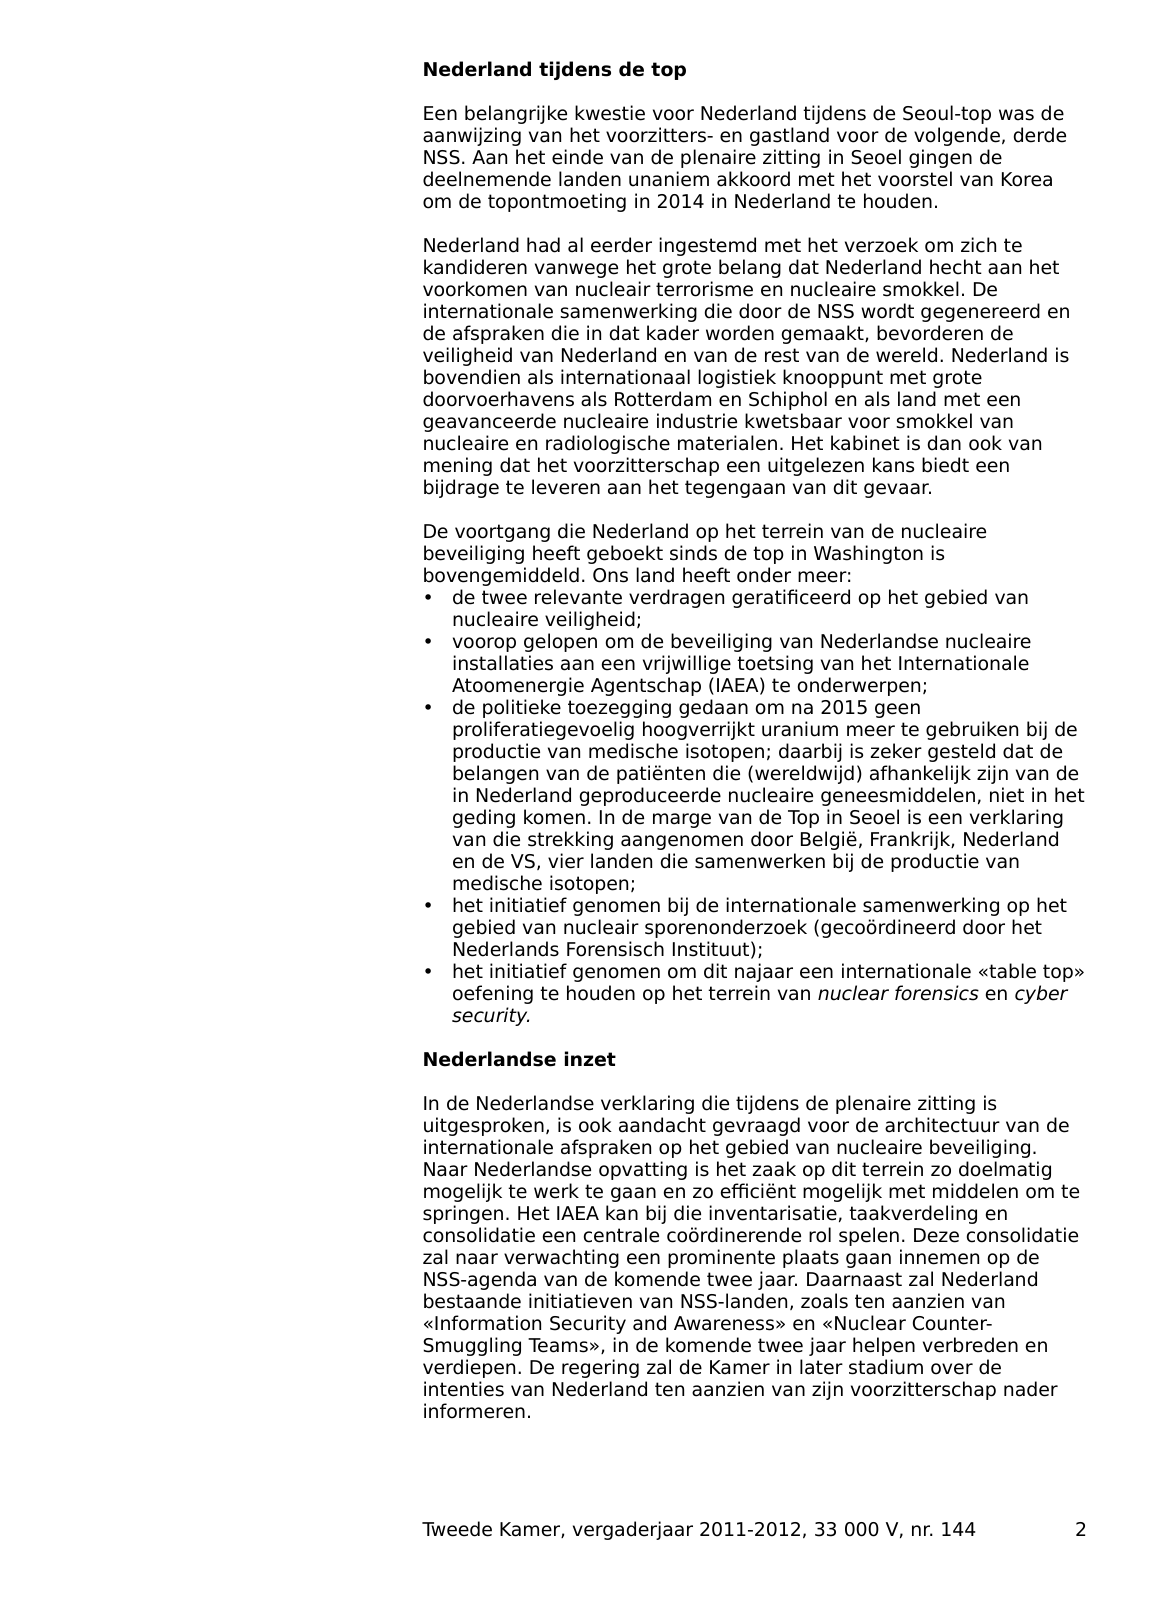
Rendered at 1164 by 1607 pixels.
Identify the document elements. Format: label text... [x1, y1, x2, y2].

subtitle Nederland tijdens de top [422, 59, 1087, 81]
text Een belangrijke kwestie voor Nederland tijdens de Seoul-top was de aanwijzing van het voorzitters- en gastland voor de volgende, derde NSS. Aan het einde van de plenaire zitting in Seoel gingen de deelnemende landen unaniem akkoord met het voorstel van Korea om de topontmoeting in 2014 in Nederland te houden. [422, 103, 1087, 213]
text • voorop gelopen om de beveiliging van Nederlandse nucleaire installaties aan een vrijwillige toetsing van het Internationale Atoomenergie Agentschap (IAEA) te onderwerpen; [422, 631, 1087, 697]
text • het initiatief genomen om dit najaar een internationale «table top» oefening te houden op het terrein van nuclear forensics en cyber security. [422, 961, 1087, 1027]
text De voortgang die Nederland op het terrein van de nucleaire beveiliging heeft geboekt sinds de top in Washington is bovengemiddeld. Ons land heeft onder meer: [422, 521, 1087, 587]
text Nederland had al eerder ingestemd met het verzoek om zich te kandideren vanwege het grote belang dat Nederland hecht aan het voorkomen van nucleair terrorisme en nucleaire smokkel. De internationale samenwerking die door de NSS wordt gegenereerd en de afspraken die in dat kader worden gemaakt, bevorderen de veiligheid van Nederland en van de rest van de wereld. Nederland is bovendien als internationaal logistiek knooppunt met grote doorvoerhavens als Rotterdam en Schiphol en als land met een geavanceerde nucleaire industrie kwetsbaar voor smokkel van nucleaire en radiologische materialen. Het kabinet is dan ook van mening dat het voorzitterschap een uitgelezen kans biedt een bijdrage te leveren aan het tegengaan van dit gevaar. [422, 235, 1087, 499]
text • de politieke toezegging gedaan om na 2015 geen proliferatiegevoelig hoogverrijkt uranium meer te gebruiken bij de productie van medische isotopen; daarbij is zeker gesteld dat de belangen van de patiënten die (wereldwijd) afhankelijk zijn van de in Nederland geproduceerde nucleaire geneesmiddelen, niet in het geding komen. In de marge van de Top in Seoel is een verklaring van die strekking aangenomen door België, Frankrijk, Nederland en de VS, vier landen die samenwerken bij de productie van medische isotopen; [422, 697, 1087, 895]
text • de twee relevante verdragen geratificeerd op het gebied van nucleaire veiligheid; [422, 587, 1087, 631]
subtitle Nederlandse inzet [422, 1049, 1087, 1071]
text • het initiatief genomen bij de internationale samenwerking op het gebied van nucleair sporenonderzoek (gecoördineerd door het Nederlands Forensisch Instituut); [422, 895, 1087, 961]
text In de Nederlandse verklaring die tijdens de plenaire zitting is uitgesproken, is ook aandacht gevraagd voor de architectuur van de internationale afspraken op het gebied van nucleaire beveiliging. Naar Nederlandse opvatting is het zaak op dit terrein zo doelmatig mogelijk te werk te gaan en zo efficiënt mogelijk met middelen om te springen. Het IAEA kan bij die inventarisatie, taakverdeling en consolidatie een centrale coördinerende rol spelen. Deze consolidatie zal naar verwachting een prominente plaats gaan innemen op de NSS-agenda van de komende twee jaar. Daarnaast zal Nederland bestaande initiatieven van NSS-landen, zoals ten aanzien van «Information Security and Awareness» en «Nuclear Counter-Smuggling Teams», in de komende twee jaar helpen verbreden en verdiepen. De regering zal de Kamer in later stadium over de intenties van Nederland ten aanzien van zijn voorzitterschap nader informeren. [422, 1093, 1087, 1423]
